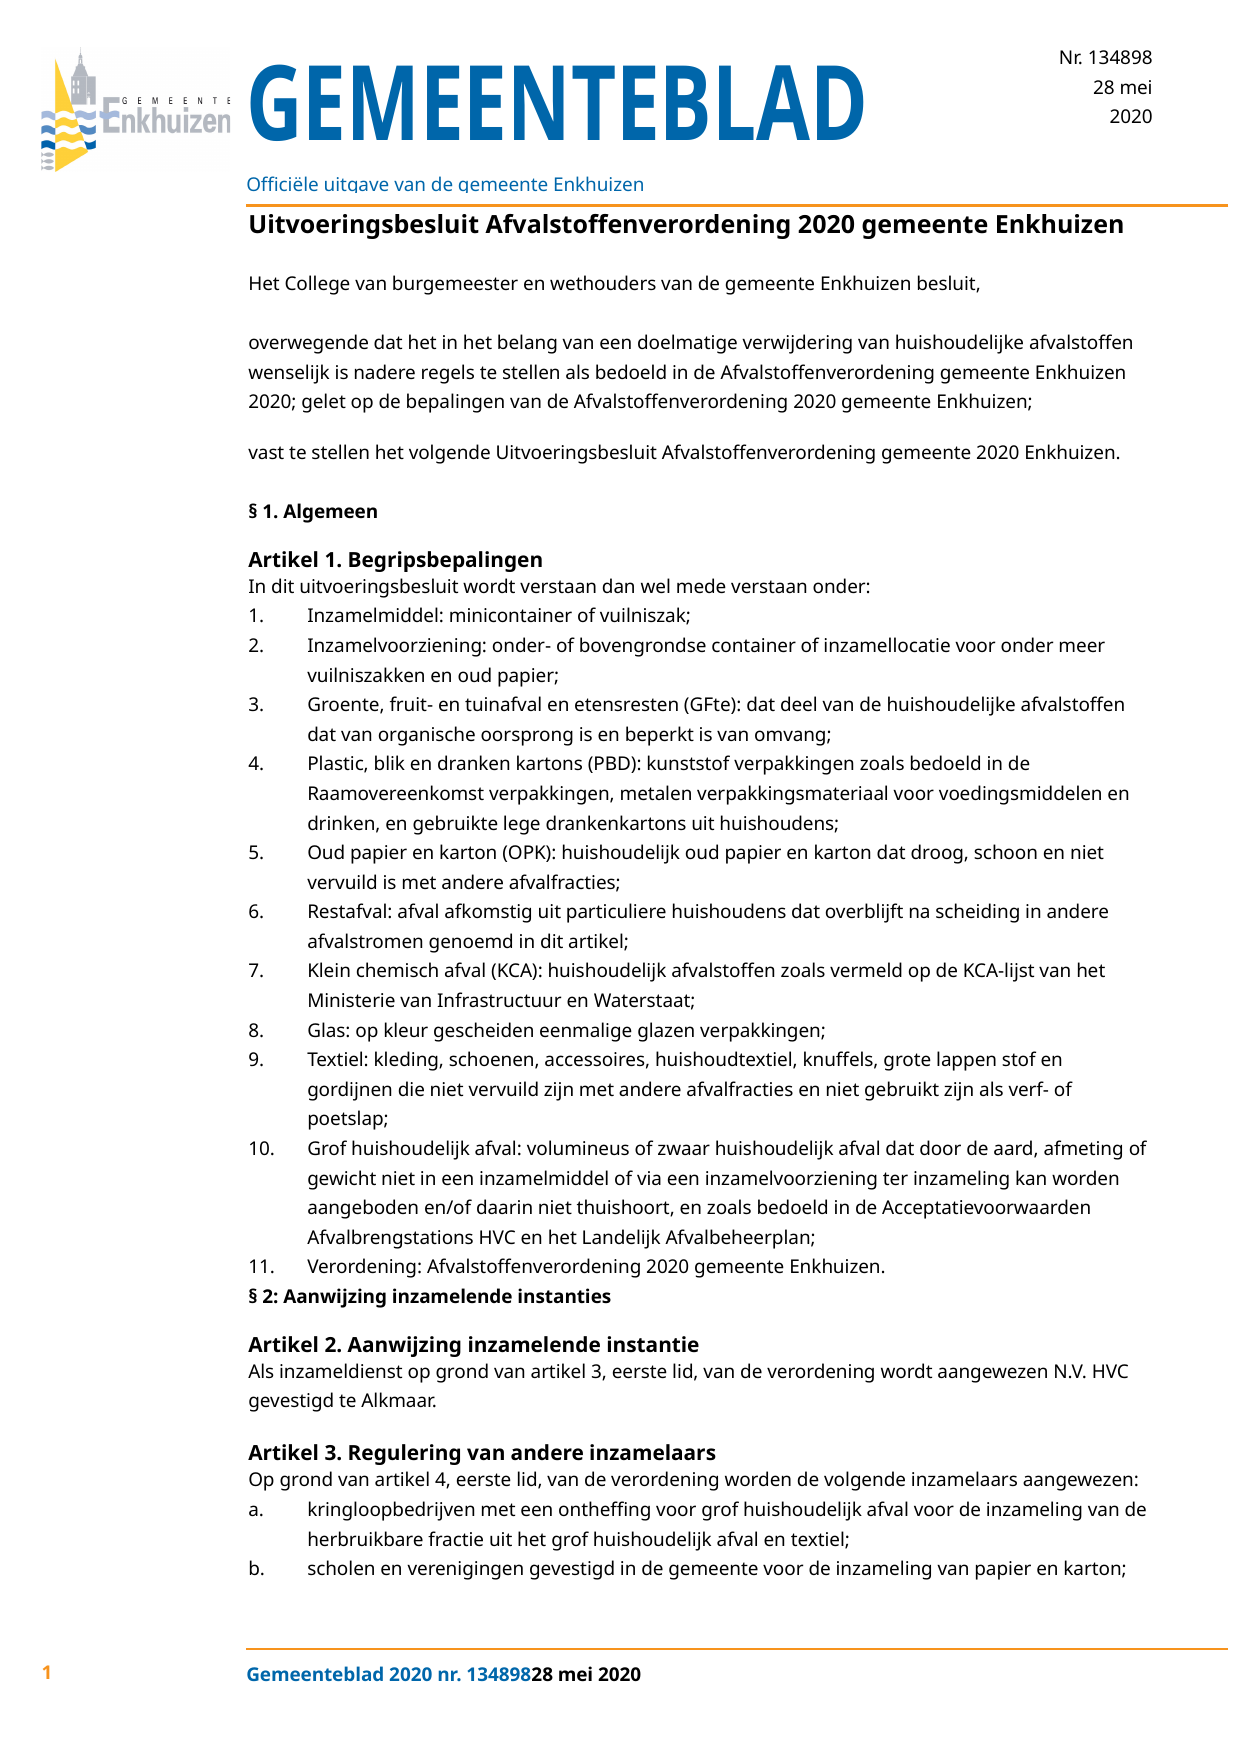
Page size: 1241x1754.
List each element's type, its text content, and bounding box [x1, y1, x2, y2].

list Oud papier en karton (OPK): huishoudelijk oud papier en karton dat droog, schoon en niet vervuild is met andere afvalfracties; [248, 839, 1152, 895]
list Inzamelmiddel: minicontainer of vuilniszak; [248, 603, 1152, 628]
picture [41, 47, 231, 172]
text Artikel 2. Aanwijzing inzamelende instantie [248, 1330, 1152, 1358]
list Inzamelvoorziening: onder- of bovengrondse container of inzamellocatie voor onder meer vuilniszakken en oud papier; [248, 632, 1152, 688]
list Glas: op kleur gescheiden eenmalige glazen verpakkingen; [248, 1017, 1152, 1043]
list Grof huishoudelijk afval: volumineus of zwaar huishoudelijk afval dat door de aard, afmeting of gewicht niet in een inzamelmiddel of via een inzamelvoorziening ter inzameling kan worden aangeboden en/of daarin niet thuishoort, en zoals bedoeld in de Acceptatievoorwaarden Afvalbrengstations HVC en het Landelijk Afvalbeheerplan; [248, 1135, 1152, 1250]
text Artikel 1. Begripsbepalingen [248, 545, 1152, 573]
list Textiel: kleding, schoenen, accessoires, huishoudtextiel, knuffels, grote lappen stof en gordijnen die niet vervuild zijn met andere afvalfracties en niet gebruikt zijn als verf- of poetslap; [248, 1046, 1152, 1131]
text Als inzameldienst op grond van artikel 3, eerste lid, van de verordening wordt aangewezen N.V. HVC gevestigd te Alkmaar. [248, 1358, 1152, 1413]
list Verordening: Afvalstoffenverordening 2020 gemeente Enkhuizen. [248, 1253, 1152, 1279]
text Artikel 3. Regulering van andere inzamelaars [248, 1438, 1152, 1467]
text In dit uitvoeringsbesluit wordt verstaan dan wel mede verstaan onder: [248, 573, 1152, 599]
text overwegende dat het in het belang van een doelmatige verwijdering van huishoudelijke afvalstoffen wenselijk is nadere regels te stellen als bedoeld in de Afvalstoffenverordening gemeente Enkhuizen 2020; gelet op de bepalingen van de Afvalstoffenverordening 2020 gemeente Enkhuizen; [248, 329, 1152, 414]
list Klein chemisch afval (KCA): huishoudelijk afvalstoffen zoals vermeld op de KCA-lijst van het Ministerie van Infrastructuur en Waterstaat; [248, 958, 1152, 1013]
text § 1. Algemeen [248, 498, 1152, 524]
list kringloopbedrijven met een ontheffing voor grof huishoudelijk afval voor de inzameling van de herbruikbare fractie uit het grof huishoudelijk afval en textiel; [248, 1496, 1152, 1551]
list Restafval: afval afkomstig uit particuliere huishoudens dat overblijft na scheiding in andere afvalstromen genoemd in dit artikel; [248, 898, 1152, 954]
list Plastic, blik en dranken kartons (PBD): kunststof verpakkingen zoals bedoeld in de Raamovereenkomst verpakkingen, metalen verpakkingsmateriaal voor voedingsmiddelen en drinken, en gebruikte lege drankenkartons uit huishoudens; [248, 751, 1152, 836]
list scholen en verenigingen gevestigd in de gemeente voor de inzameling van papier en karton; [248, 1555, 1152, 1581]
list Groente, fruit- en tuinafval en etensresten (GFte): dat deel van de huishoudelijke afvalstoffen dat van organische oorsprong is en beperkt is van omvang; [248, 691, 1152, 747]
text § 2: Aanwijzing inzamelende instanties [248, 1283, 1152, 1309]
text vast te stellen het volgende Uitvoeringsbesluit Afvalstoffenverordening gemeente 2020 Enkhuizen. [248, 439, 1152, 465]
text Uitvoeringsbesluit Afvalstoffenverordening 2020 gemeente Enkhuizen [248, 207, 1152, 241]
text Het College van burgemeester en wethouders van de gemeente Enkhuizen besluit, [248, 270, 1152, 296]
text Op grond van artikel 4, eerste lid, van de verordening worden de volgende inzamelaars aangewezen: [248, 1467, 1152, 1492]
